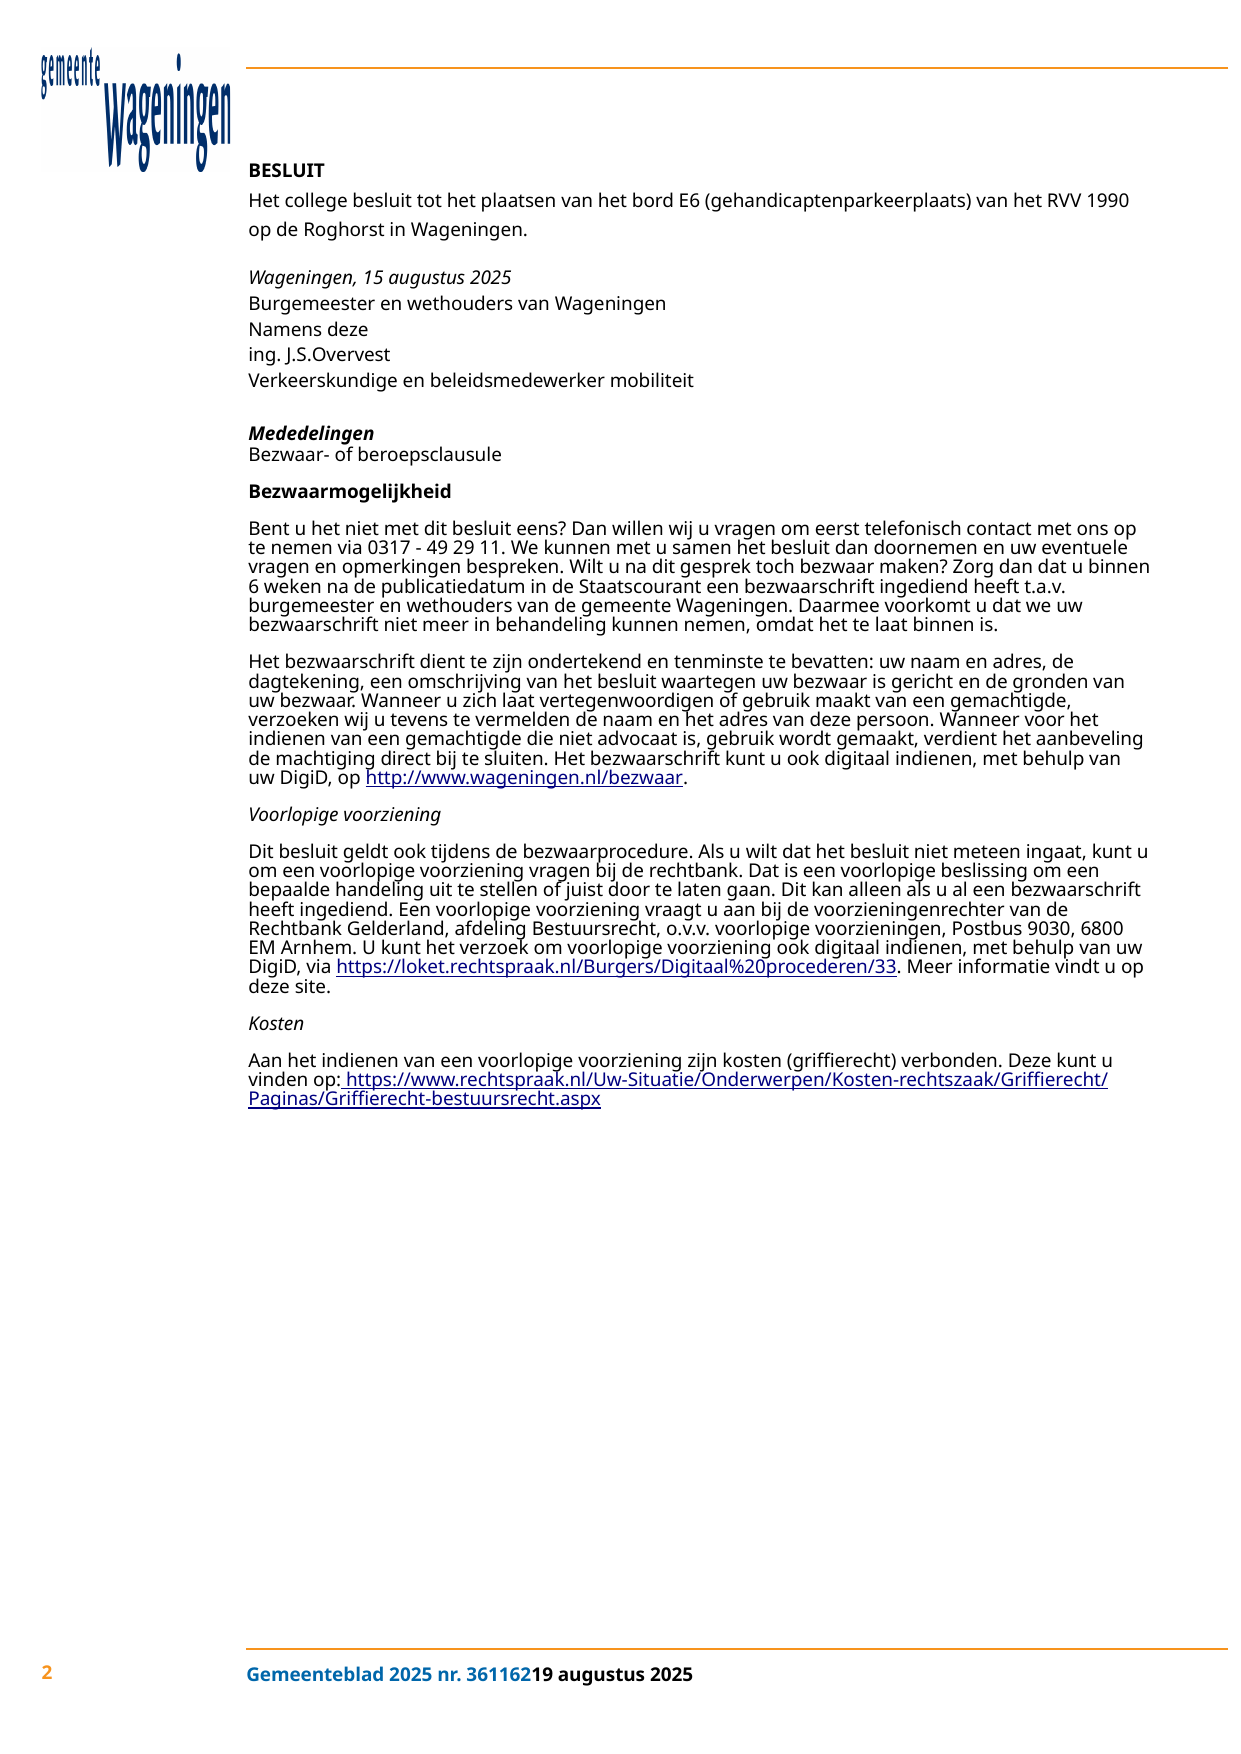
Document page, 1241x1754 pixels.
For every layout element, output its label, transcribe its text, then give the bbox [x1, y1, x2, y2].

text Bent u het niet met dit besluit eens? Dan willen wij u vragen om eerst telefonisch contact met ons op te nemen via 0317 - 49 29 11. We kunnen met u samen het besluit dan doornemen en uw eventuele vragen en opmerkingen bespreken. Wilt u na dit gesprek toch bezwaar maken? Zorg dan dat u binnen 6 weken na de publicatiedatum in de Staatscourant een bezwaarschrift ingediend heeft t.a.v. burgemeester en wethouders van de gemeente Wageningen. Daarmee voorkomt u dat we uw bezwaarschrift niet meer in behandeling kunnen nemen, omdat het te laat binnen is. [248, 520, 1152, 636]
text ing. J.S.Overvest [248, 342, 1152, 367]
text Het bezwaarschrift dient te zijn ondertekend en tenminste te bevatten: uw naam en adres, de dagtekening, een omschrijving van het besluit waartegen uw bezwaar is gericht en de gronden van uw bezwaar. Wanneer u zich laat vertegenwoordigen of gebruik maakt van een gemachtigde, verzoeken wij u tevens te vermelden de naam en het adres van deze persoon. Wanneer voor het indienen van een gemachtigde die niet advocaat is, gebruik wordt gemaakt, verdient het aanbeveling de machtiging direct bij te sluiten. Het bezwaarschrift kunt u ook digitaal indienen, met behulp van uw DigiD, op http://www.wageningen.nl/bezwaar. [248, 653, 1152, 788]
text Bezwaar- of beroepsclausule [248, 446, 1152, 465]
text Wageningen, 15 augustus 2025 [248, 264, 1152, 290]
text Kosten [248, 1015, 1152, 1034]
text Namens deze [248, 316, 1152, 342]
text Dit besluit geldt ook tijdens de bezwaarprocedure. Als u wilt dat het besluit niet meteen ingaat, kunt u om een voorlopige voorziening vragen bij de rechtbank. Dat is een voorlopige beslissing om een bepaalde handeling uit te stellen of juist door te laten gaan. Dit kan alleen als u al een bezwaarschrift heeft ingediend. Een voorlopige voorziening vraagt u aan bij de voorzieningenrechter van de Rechtbank Gelderland, afdeling Bestuursrecht, o.v.v. voorlopige voorzieningen, Postbus 9030, 6800 EM Arnhem. U kunt het verzoek om voorlopige voorziening ook digitaal indienen, met behulp van uw DigiD, via https://loket.rechtspraak.nl/Burgers/Digitaal%20procederen/33. Meer informatie vindt u op deze site. [248, 843, 1152, 997]
picture [41, 47, 231, 172]
text Voorlopige voorziening [248, 806, 1152, 825]
text Burgemeester en wethouders van Wageningen [248, 290, 1152, 316]
text Mededelingen [248, 420, 1152, 446]
text BESLUIT [248, 157, 1152, 183]
text Het college besluit tot het plaatsen van het bord E6 (gehandicaptenparkeerplaats) van het RVV 1990 op de Roghorst in Wageningen. [248, 187, 1152, 242]
text Verkeerskundige en beleidsmedewerker mobiliteit [248, 367, 1152, 393]
text Bezwaarmogelijkheid [248, 483, 1152, 502]
text Aan het indienen van een voorlopige voorziening zijn kosten (griffierecht) verbonden. Deze kunt u vinden op: https://www.rechtspraak.nl/Uw-Situatie/Onderwerpen/Kosten-rechtszaak/Griffierecht/Paginas/Griffierecht-bestuursrecht.aspx [248, 1052, 1152, 1109]
